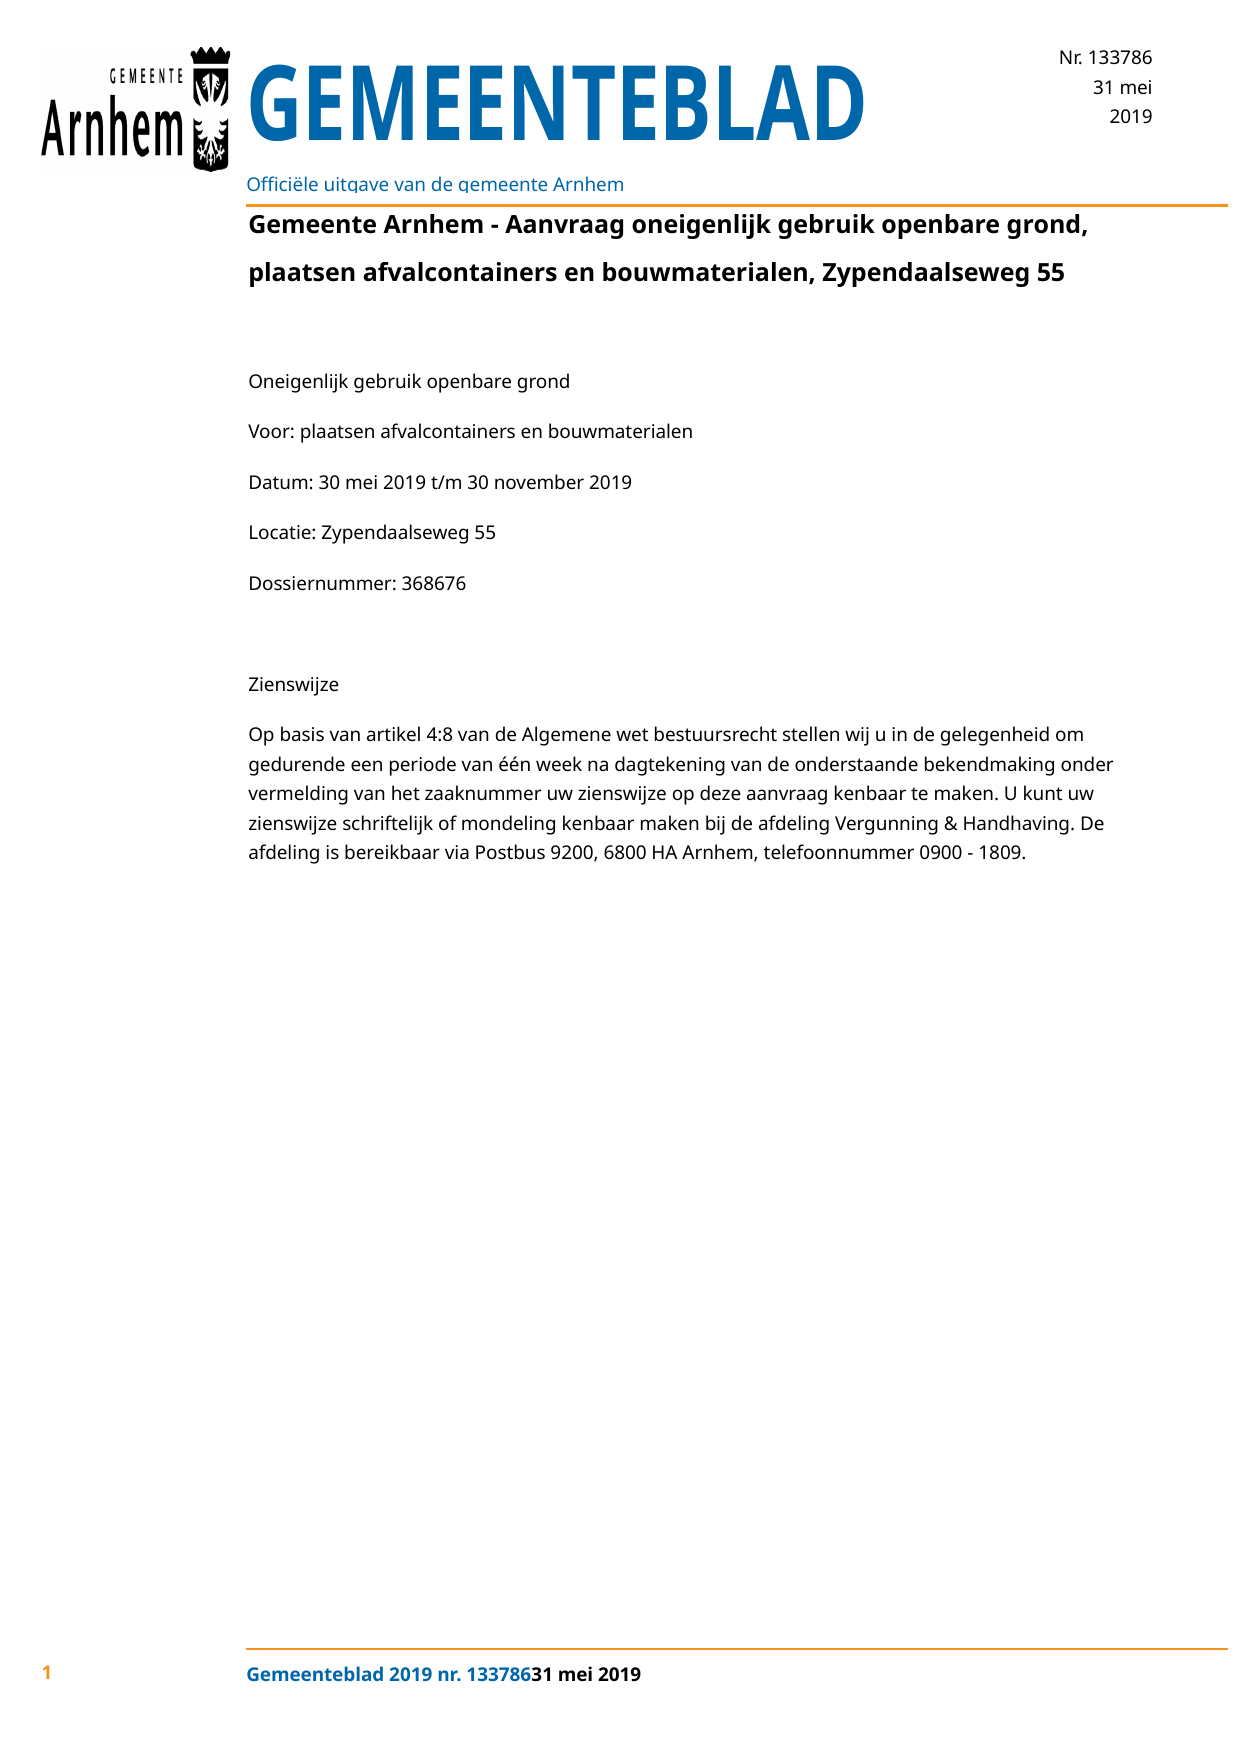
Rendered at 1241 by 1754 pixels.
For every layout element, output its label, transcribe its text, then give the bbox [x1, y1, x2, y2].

text Op basis van artikel 4:8 van de Algemene wet bestuursrecht stellen wij u in de gelegenheid om gedurende een periode van één week na dagtekening van de onderstaande bekendmaking onder vermelding van het zaaknummer uw zienswijze op deze aanvraag kenbaar te maken. U kunt uw zienswijze schriftelijk of mondeling kenbaar maken bij de afdeling Vergunning & Handhaving. De afdeling is bereikbaar via Postbus 9200, 6800 HA Arnhem, telefoonnummer 0900 - 1809. [248, 721, 1152, 865]
text Dossiernummer: 368676 [248, 570, 1152, 596]
text Locatie: Zypendaalseweg 55 [248, 519, 1152, 545]
text Zienswijze [248, 671, 1152, 697]
picture [41, 47, 231, 172]
text Voor: plaatsen afvalcontainers en bouwmaterialen [248, 419, 1152, 444]
text Gemeente Arnhem - Aanvraag oneigenlijk gebruik openbare grond, plaatsen afvalcontainers en bouwmaterialen, Zypendaalseweg 55 [248, 207, 1152, 288]
text Datum: 30 mei 2019 t/m 30 november 2019 [248, 469, 1152, 495]
text Oneigenlijk gebruik openbare grond [248, 368, 1152, 394]
